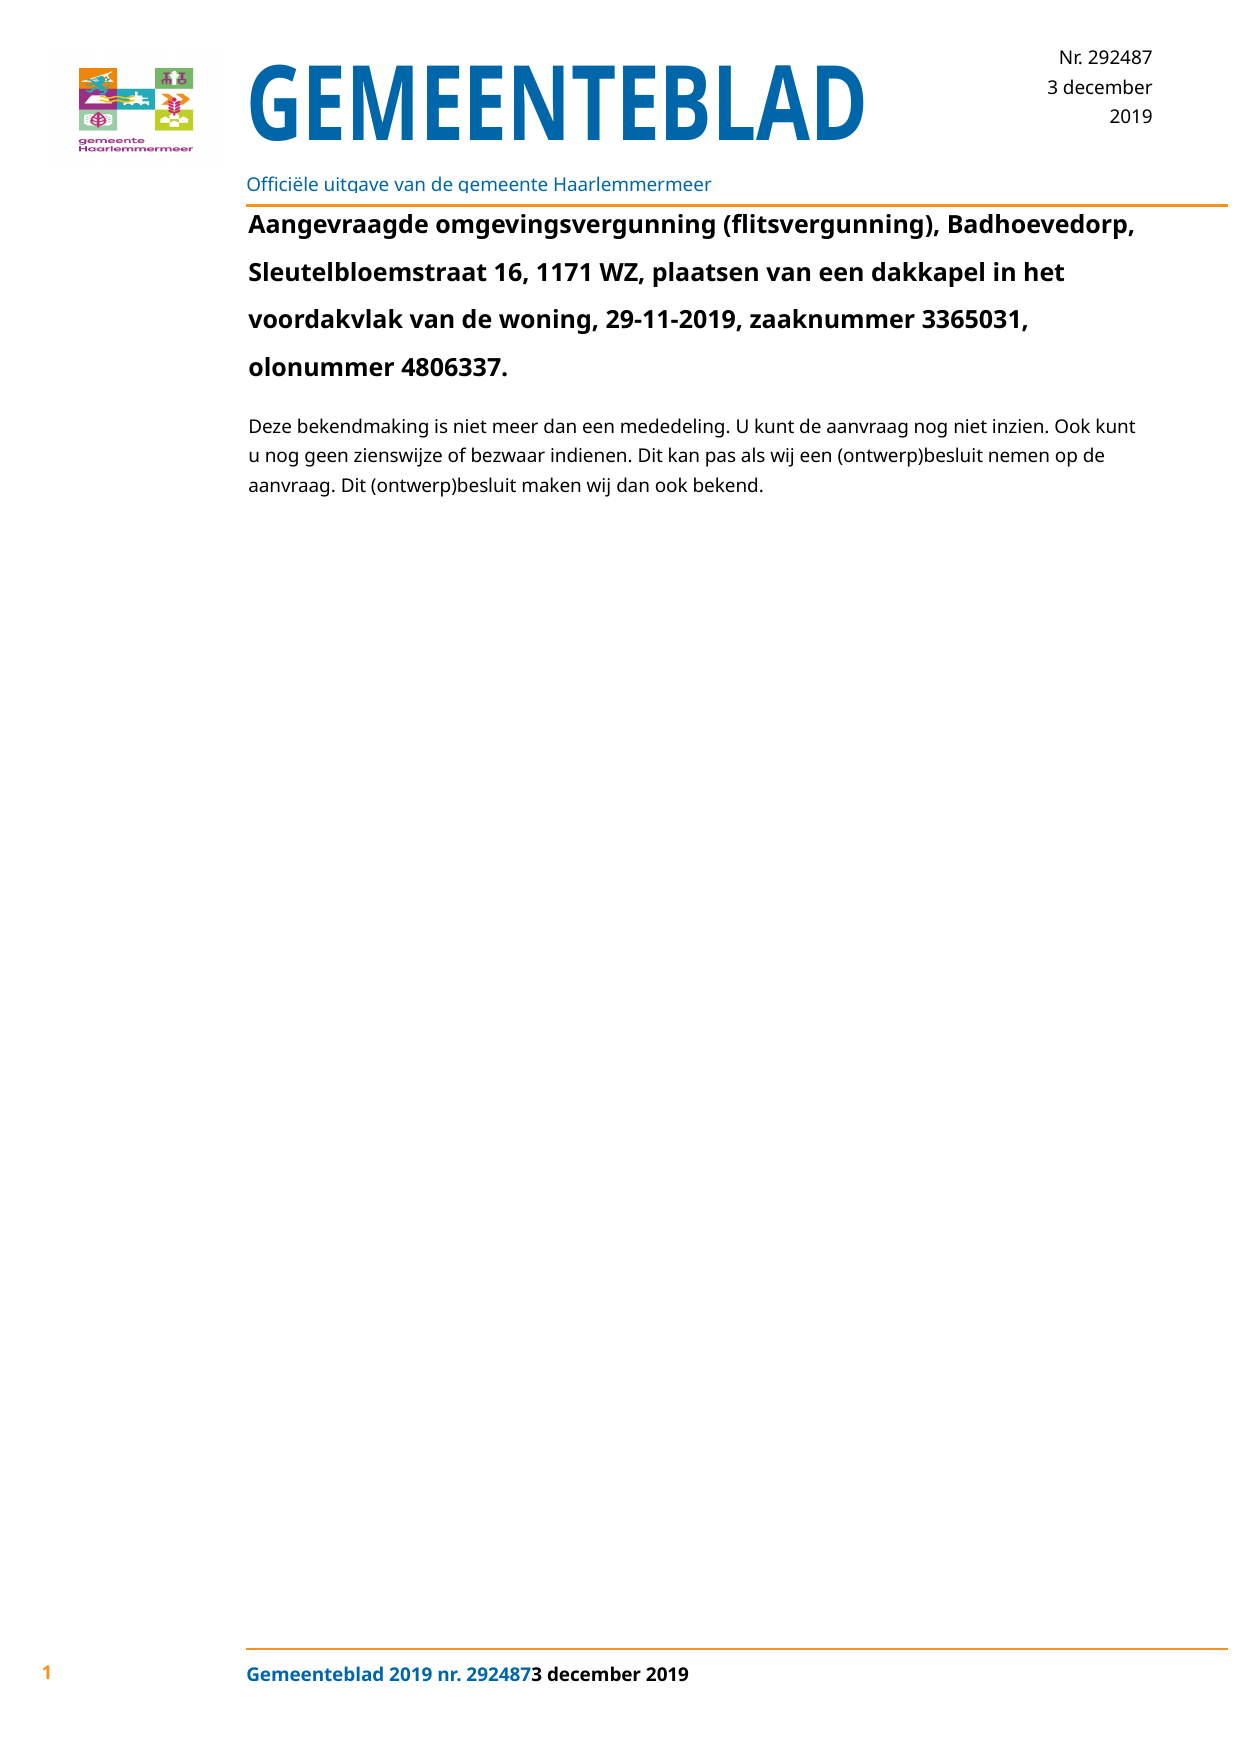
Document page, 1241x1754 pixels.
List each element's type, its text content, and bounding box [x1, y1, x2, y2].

text Aangevraagde omgevingsvergunning (flitsvergunning), Badhoevedorp, Sleutelbloemstraat 16, 1171 WZ, plaatsen van een dakkapel in het voordakvlak van de woning, 29-11-2019, zaaknummer 3365031, olonummer 4806337. [248, 207, 1152, 384]
picture [41, 47, 231, 172]
text Deze bekendmaking is niet meer dan een mededeling. U kunt de aanvraag nog niet inzien. Ook kunt u nog geen zienswijze of bezwaar indienen. Dit kan pas als wij een (ontwerp)besluit nemen op de aanvraag. Dit (ontwerp)besluit maken wij dan ook bekend. [248, 413, 1152, 498]
